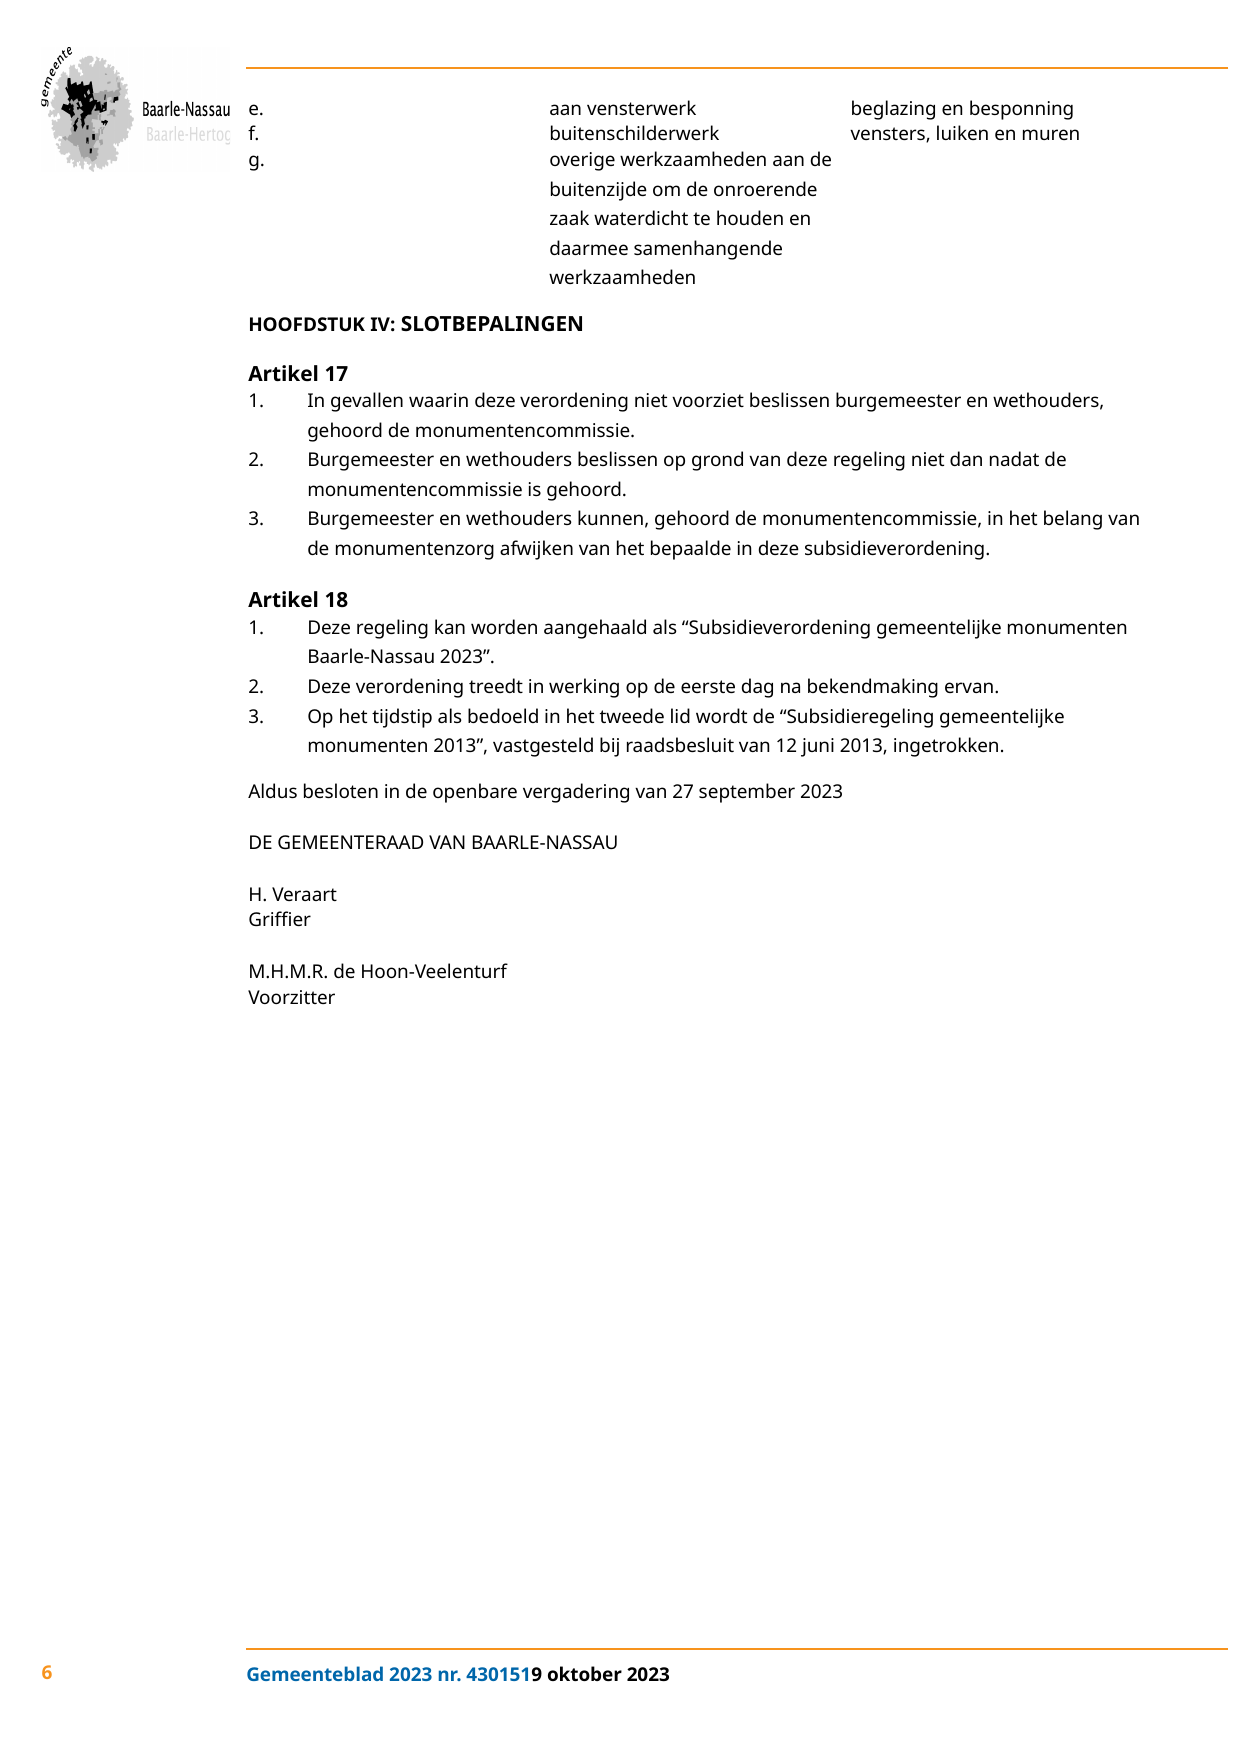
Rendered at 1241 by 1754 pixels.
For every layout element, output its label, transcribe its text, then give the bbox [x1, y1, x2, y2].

table_cell beglazing en besponning [850, 95, 1152, 121]
list Op het tijdstip als bedoeld in het tweede lid wordt de “Subsidieregeling gemeentelijke monumenten 2013”, vastgesteld bij raadsbesluit van 12 juni 2013, ingetrokken. [248, 703, 1152, 758]
table_cell [850, 146, 1152, 290]
list Burgemeester en wethouders beslissen op grond van deze regeling niet dan nadat de monumentencommissie is gehoord. [248, 446, 1152, 502]
table_cell f. [248, 121, 549, 146]
table_cell vensters, luiken en muren [850, 121, 1152, 146]
table_cell e. [248, 95, 549, 121]
text M.H.M.R. de Hoon-Veelenturf [248, 958, 1152, 984]
list Burgemeester en wethouders kunnen, gehoord de monumentencommissie, in het belang van de monumentenzorg afwijken van het bepaalde in deze subsidieverordening. [248, 506, 1152, 561]
list Deze verordening treedt in werking op de eerste dag na bekendmaking ervan. [248, 673, 1152, 699]
text Artikel 17 [248, 359, 1152, 387]
list Deze regeling kan worden aangehaald als “Subsidieverordening gemeentelijke monumenten Baarle-Nassau 2023”. [248, 614, 1152, 669]
table_cell g. [248, 146, 549, 290]
text Aldus besloten in de openbare vergadering van 27 september 2023 [248, 778, 1152, 804]
table_cell overige werkzaamheden aan de buitenzijde om de onroerende zaak waterdicht te houden en daarmee samenhangende werkzaamheden [549, 146, 850, 290]
list In gevallen waarin deze verordening niet voorziet beslissen burgemeester en wethouders, gehoord de monumentencommissie. [248, 387, 1152, 443]
text Voorzitter [248, 984, 1152, 1009]
table_cell aan vensterwerk [549, 95, 850, 121]
text Artikel 18 [248, 586, 1152, 614]
table_cell buitenschilderwerk [549, 121, 850, 146]
text H. Veraart [248, 881, 1152, 907]
text HOOFDSTUK IV: SLOTBEPALINGEN [248, 309, 1152, 338]
picture [41, 47, 231, 172]
text Griffier [248, 907, 1152, 932]
text DE GEMEENTERAAD VAN BAARLE-NASSAU [248, 829, 1152, 855]
